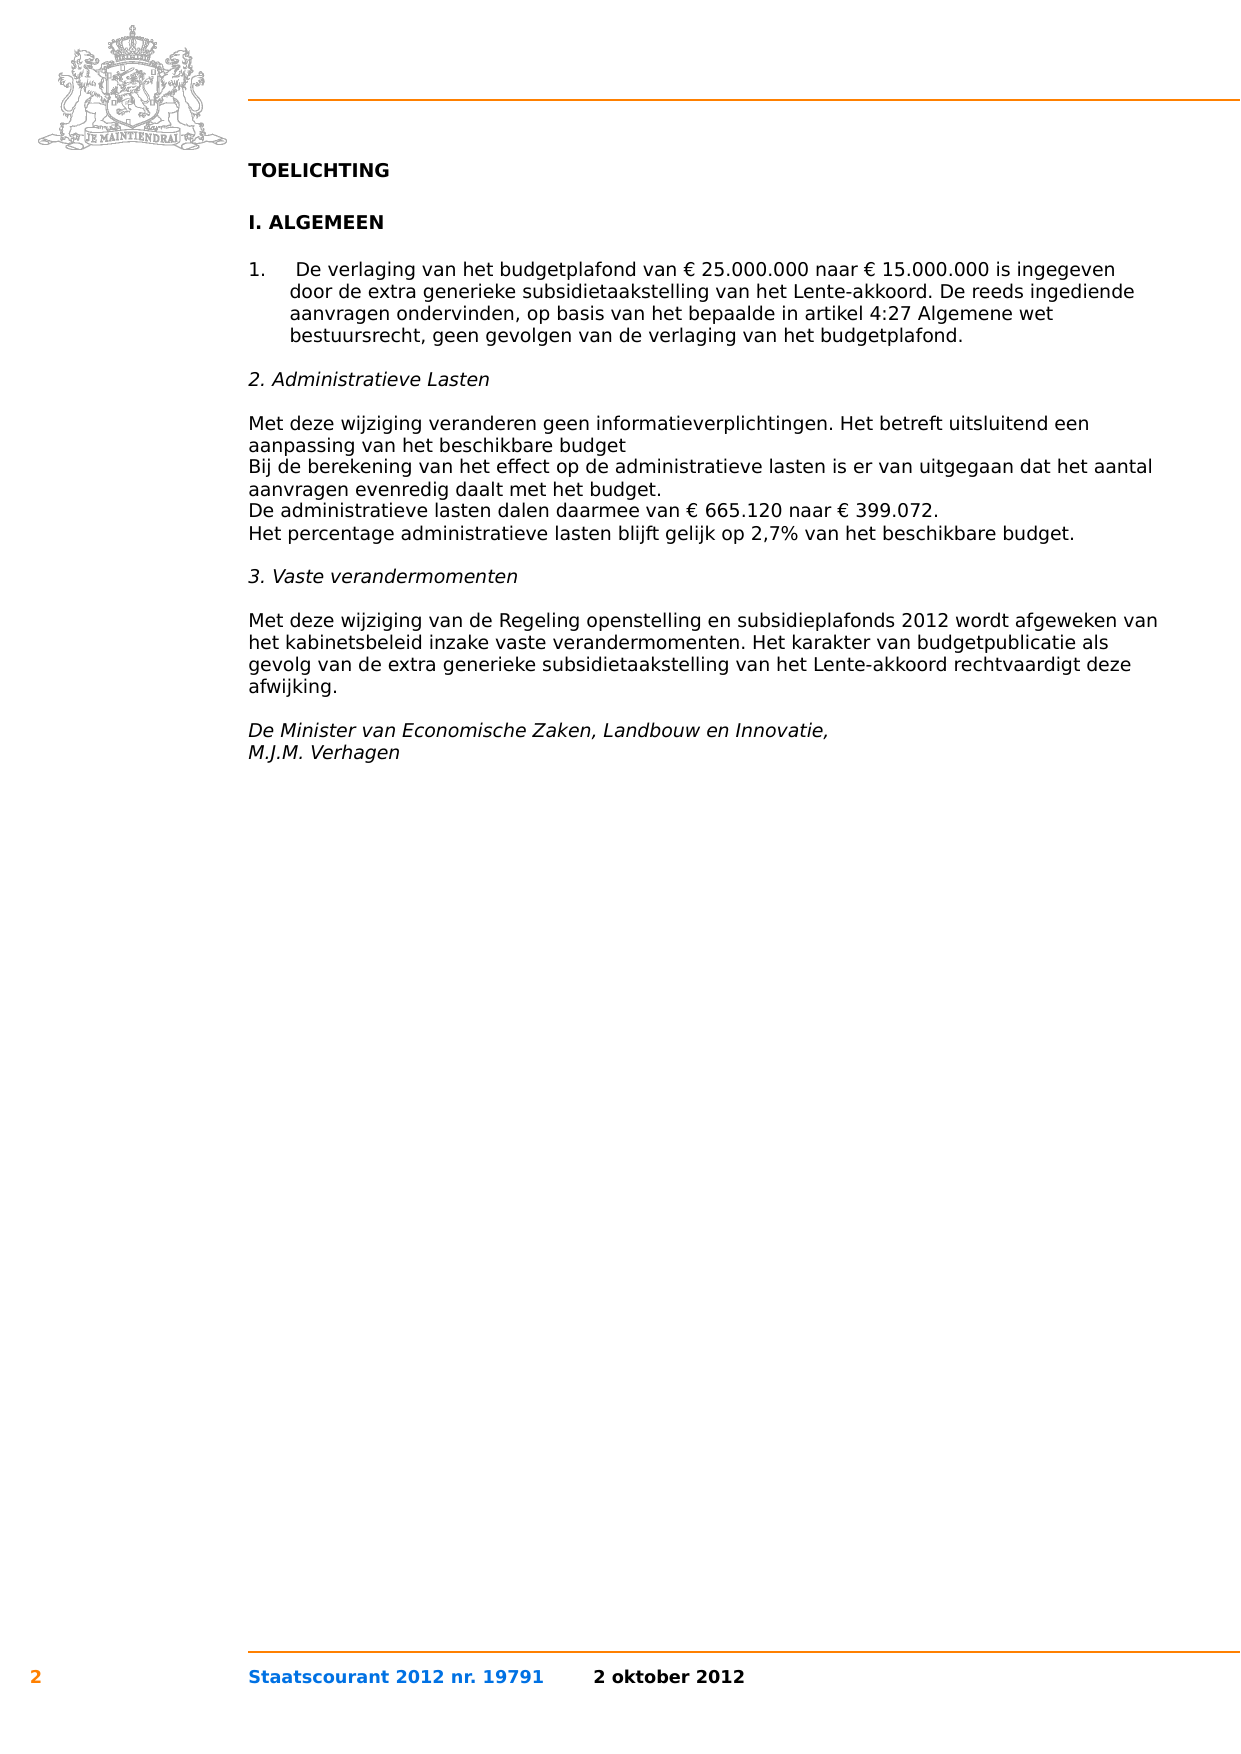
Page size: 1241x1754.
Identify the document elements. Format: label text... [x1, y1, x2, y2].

text 1. De verlaging van het budgetplafond van € 25.000.000 naar € 15.000.000 is ingegeven door de extra generieke subsidietaakstelling van het Lente-akkoord. De reeds ingediende aanvragen ondervinden, op basis van het bepaalde in artikel 4:27 Algemene wet bestuursrecht, geen gevolgen van de verlaging van het budgetplafond. [248, 259, 1163, 347]
subtitle 3. Vaste verandermomenten [248, 566, 1163, 588]
text Bij de berekening van het effect op de administratieve lasten is er van uitgegaan dat het aantal aanvragen evenredig daalt met het budget. [248, 456, 1163, 500]
text Met deze wijziging van de Regeling openstelling en subsidieplafonds 2012 wordt afgeweken van het kabinetsbeleid inzake vaste verandermomenten. Het karakter van budgetpublicatie als gevolg van de extra generieke subsidietaakstelling van het Lente-akkoord rechtvaardigt deze afwijking. [248, 610, 1163, 698]
picture [38, 25, 227, 150]
text Het percentage administratieve lasten blijft gelijk op 2,7% van het beschikbare budget. [248, 522, 1163, 544]
subtitle 2. Administratieve Lasten [248, 369, 1163, 391]
subtitle I. ALGEMEEN [248, 212, 1163, 234]
text De Minister van Economische Zaken, Landbouw en Innovatie, M.J.M. Verhagen [248, 720, 1163, 764]
text Met deze wijziging veranderen geen informatieverplichtingen. Het betreft uitsluitend een aanpassing van het beschikbare budget [248, 412, 1163, 456]
subtitle TOELICHTING [248, 160, 1163, 182]
text De administratieve lasten dalen daarmee van € 665.120 naar € 399.072. [248, 500, 1163, 522]
